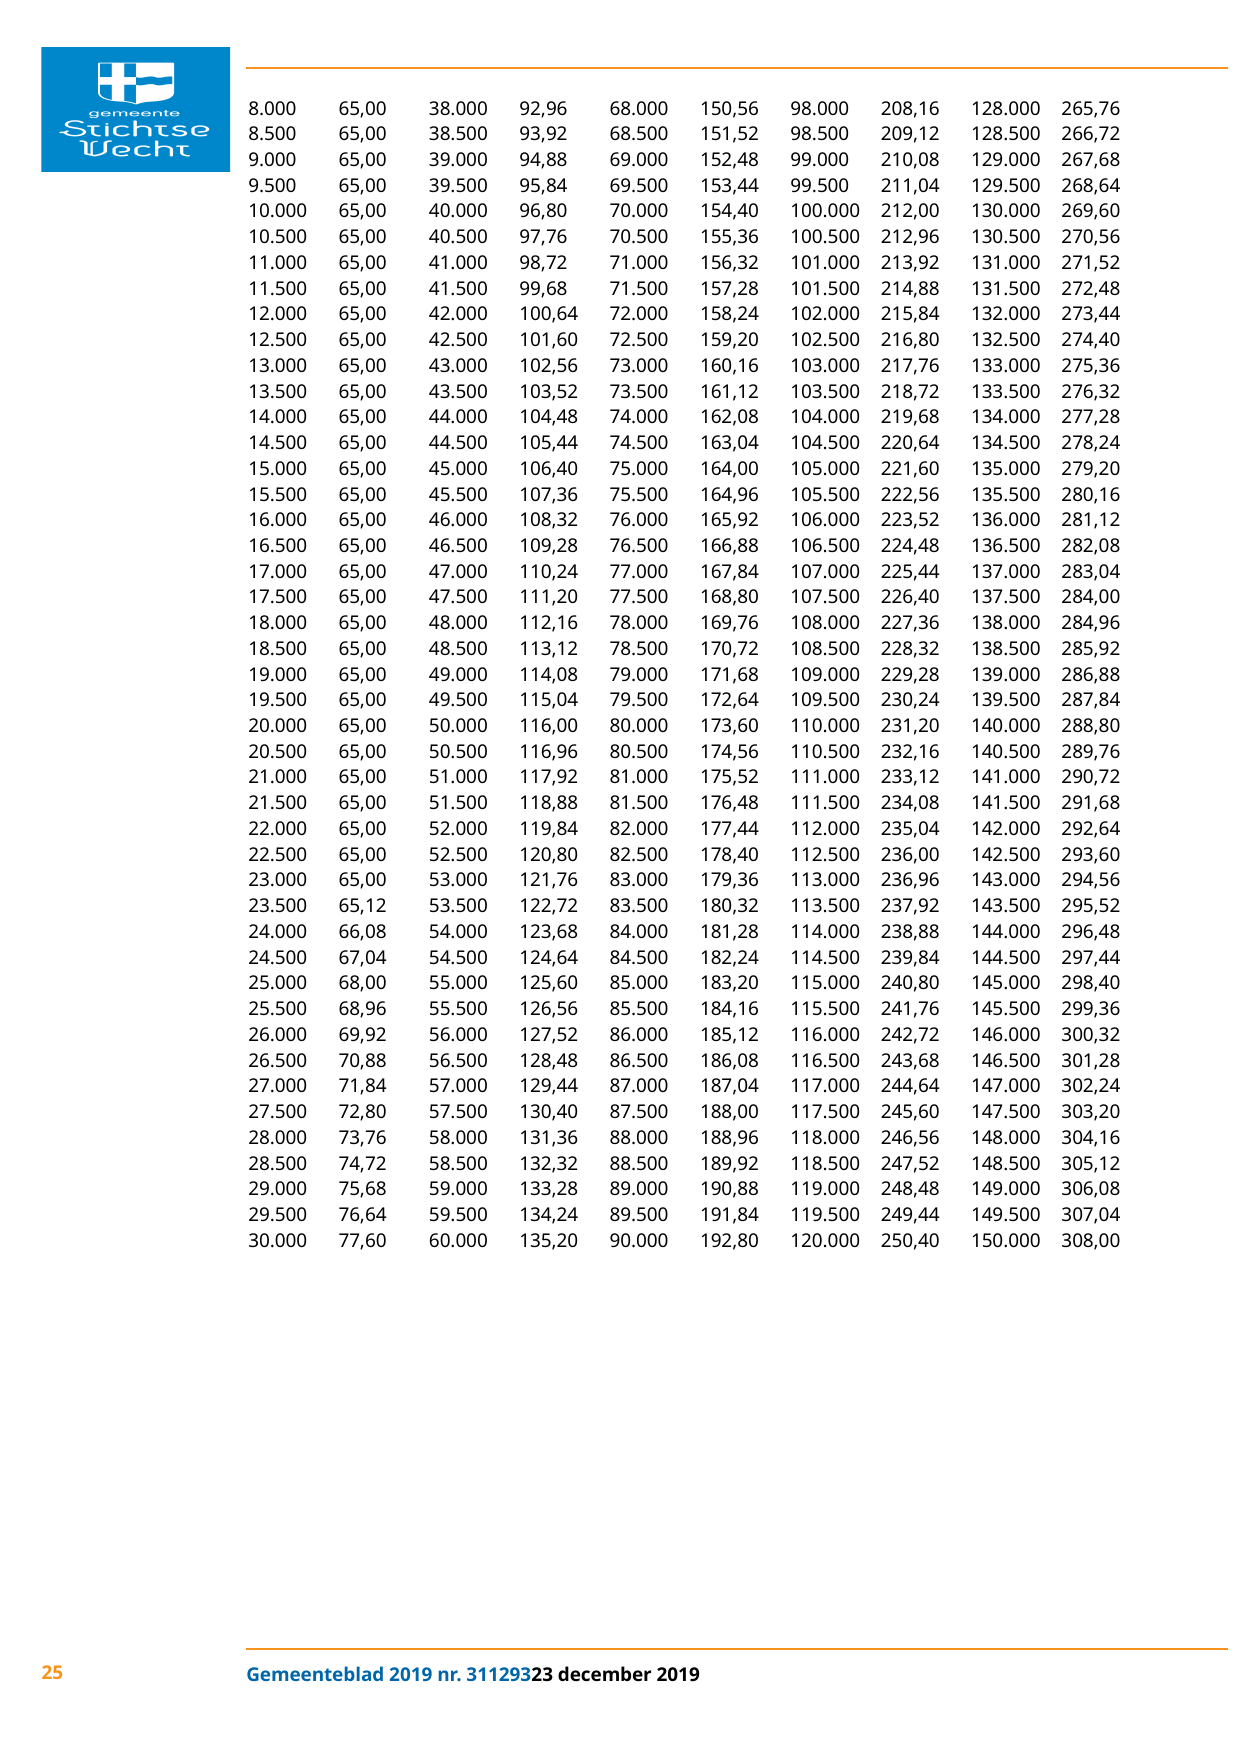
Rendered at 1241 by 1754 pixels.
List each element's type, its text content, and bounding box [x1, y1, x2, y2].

table_cell 65,00 [338, 841, 429, 867]
table_cell 66,08 [338, 918, 429, 944]
table_cell 168,80 [700, 584, 790, 609]
table_cell 222,56 [881, 481, 971, 506]
table_cell 101,60 [519, 326, 609, 352]
table_cell 129.000 [971, 146, 1061, 172]
table_cell 105,44 [519, 429, 609, 455]
table_cell 118.500 [790, 1150, 881, 1175]
table_cell 188,00 [700, 1098, 790, 1124]
table_cell 92,96 [519, 95, 609, 121]
table_cell 68.000 [609, 95, 700, 121]
table_cell 30.000 [248, 1227, 338, 1253]
table_cell 227,36 [881, 609, 971, 635]
table_cell 267,68 [1061, 146, 1152, 172]
table_cell 65,00 [338, 95, 429, 121]
table_cell 281,12 [1061, 506, 1152, 532]
table_cell 280,16 [1061, 481, 1152, 506]
table_cell 80.500 [609, 738, 700, 764]
table_cell 49.000 [429, 661, 519, 687]
table_cell 65,00 [338, 121, 429, 146]
table_cell 22.000 [248, 815, 338, 841]
table_cell 148.000 [971, 1124, 1061, 1150]
table_cell 117.000 [790, 1073, 881, 1098]
table_cell 67,04 [338, 944, 429, 969]
table_cell 9.000 [248, 146, 338, 172]
table_cell 285,92 [1061, 635, 1152, 661]
table_cell 75,68 [338, 1175, 429, 1201]
table_cell 225,44 [881, 558, 971, 584]
table_cell 229,28 [881, 661, 971, 687]
table_cell 84.500 [609, 944, 700, 969]
table_cell 44.000 [429, 404, 519, 429]
table_cell 70.000 [609, 198, 700, 223]
table_cell 12.000 [248, 301, 338, 326]
table_cell 107.500 [790, 584, 881, 609]
table_cell 65,00 [338, 429, 429, 455]
table_cell 165,92 [700, 506, 790, 532]
table_cell 28.000 [248, 1124, 338, 1150]
table_cell 65,00 [338, 506, 429, 532]
table_cell 284,00 [1061, 584, 1152, 609]
table_cell 296,48 [1061, 918, 1152, 944]
table_cell 289,76 [1061, 738, 1152, 764]
table_cell 188,96 [700, 1124, 790, 1150]
table_cell 186,08 [700, 1047, 790, 1072]
table_cell 81.000 [609, 764, 700, 789]
table_cell 125,60 [519, 970, 609, 995]
table_cell 100.000 [790, 198, 881, 223]
table_cell 275,36 [1061, 352, 1152, 378]
table_cell 250,40 [881, 1227, 971, 1253]
table_cell 45.500 [429, 481, 519, 506]
table_cell 130.000 [971, 198, 1061, 223]
table_cell 238,88 [881, 918, 971, 944]
table_cell 112.500 [790, 841, 881, 867]
table_cell 53.000 [429, 867, 519, 892]
table_cell 211,04 [881, 172, 971, 198]
table_cell 139.000 [971, 661, 1061, 687]
table_cell 131,36 [519, 1124, 609, 1150]
table_cell 239,84 [881, 944, 971, 969]
table_cell 236,96 [881, 867, 971, 892]
table_cell 148.500 [971, 1150, 1061, 1175]
table_cell 22.500 [248, 841, 338, 867]
table_cell 47.500 [429, 584, 519, 609]
table_cell 14.500 [248, 429, 338, 455]
table_cell 76,64 [338, 1201, 429, 1227]
table_cell 19.500 [248, 687, 338, 712]
table_cell 150,56 [700, 95, 790, 121]
table_cell 69.500 [609, 172, 700, 198]
table_cell 23.000 [248, 867, 338, 892]
table_cell 117,92 [519, 764, 609, 789]
table_cell 98,72 [519, 249, 609, 275]
table_cell 98.500 [790, 121, 881, 146]
table_cell 276,32 [1061, 378, 1152, 403]
table_cell 110.500 [790, 738, 881, 764]
table_cell 72.000 [609, 301, 700, 326]
table_cell 65,00 [338, 867, 429, 892]
table_cell 65,00 [338, 661, 429, 687]
table_cell 55.500 [429, 995, 519, 1021]
table_cell 243,68 [881, 1047, 971, 1072]
table_cell 25.000 [248, 970, 338, 995]
table_cell 117.500 [790, 1098, 881, 1124]
table_cell 65,00 [338, 481, 429, 506]
table_cell 113.500 [790, 893, 881, 918]
table_cell 65,00 [338, 224, 429, 249]
table_cell 160,16 [700, 352, 790, 378]
table_cell 156,32 [700, 249, 790, 275]
table_cell 112.000 [790, 815, 881, 841]
table_cell 78.000 [609, 609, 700, 635]
table_cell 292,64 [1061, 815, 1152, 841]
table_cell 65,00 [338, 275, 429, 301]
table_cell 122,72 [519, 893, 609, 918]
table_cell 65,00 [338, 712, 429, 738]
table_cell 100.500 [790, 224, 881, 249]
table_cell 86.000 [609, 1021, 700, 1047]
table_cell 8.000 [248, 95, 338, 121]
table_cell 170,72 [700, 635, 790, 661]
table_cell 82.000 [609, 815, 700, 841]
table_cell 219,68 [881, 404, 971, 429]
table_cell 212,96 [881, 224, 971, 249]
table_cell 43.500 [429, 378, 519, 403]
table_cell 38.000 [429, 95, 519, 121]
table_cell 68,00 [338, 970, 429, 995]
table_cell 113.000 [790, 867, 881, 892]
table_cell 110.000 [790, 712, 881, 738]
table_cell 224,48 [881, 532, 971, 558]
table_cell 65,00 [338, 146, 429, 172]
table_cell 58.000 [429, 1124, 519, 1150]
table_cell 189,92 [700, 1150, 790, 1175]
table_cell 303,20 [1061, 1098, 1152, 1124]
table_cell 146.500 [971, 1047, 1061, 1072]
table_cell 24.000 [248, 918, 338, 944]
table_cell 140.500 [971, 738, 1061, 764]
table_cell 106,40 [519, 455, 609, 481]
table_cell 79.500 [609, 687, 700, 712]
table_cell 233,12 [881, 764, 971, 789]
table_cell 145.500 [971, 995, 1061, 1021]
table_cell 130,40 [519, 1098, 609, 1124]
table_cell 288,80 [1061, 712, 1152, 738]
table_cell 128.500 [971, 121, 1061, 146]
table_cell 247,52 [881, 1150, 971, 1175]
table_cell 287,84 [1061, 687, 1152, 712]
table_cell 116.000 [790, 1021, 881, 1047]
table_cell 269,60 [1061, 198, 1152, 223]
table_cell 65,00 [338, 378, 429, 403]
table_cell 48.500 [429, 635, 519, 661]
table_cell 19.000 [248, 661, 338, 687]
table_cell 291,68 [1061, 790, 1152, 815]
table_cell 65,00 [338, 326, 429, 352]
table_cell 244,64 [881, 1073, 971, 1098]
table_cell 246,56 [881, 1124, 971, 1150]
table_cell 134.500 [971, 429, 1061, 455]
table_cell 141.500 [971, 790, 1061, 815]
table_cell 44.500 [429, 429, 519, 455]
table_cell 76.500 [609, 532, 700, 558]
table_cell 115.000 [790, 970, 881, 995]
table_cell 143.000 [971, 867, 1061, 892]
table_cell 65,00 [338, 172, 429, 198]
table_cell 129,44 [519, 1073, 609, 1098]
table_cell 54.000 [429, 918, 519, 944]
table_cell 273,44 [1061, 301, 1152, 326]
table_cell 140.000 [971, 712, 1061, 738]
table_cell 65,00 [338, 584, 429, 609]
table_cell 81.500 [609, 790, 700, 815]
table_cell 136.500 [971, 532, 1061, 558]
table_cell 179,36 [700, 867, 790, 892]
table_cell 109,28 [519, 532, 609, 558]
table_cell 18.500 [248, 635, 338, 661]
table_cell 297,44 [1061, 944, 1152, 969]
table_cell 167,84 [700, 558, 790, 584]
table_cell 86.500 [609, 1047, 700, 1072]
table_cell 72.500 [609, 326, 700, 352]
table_cell 83.000 [609, 867, 700, 892]
table_cell 83.500 [609, 893, 700, 918]
table_cell 175,52 [700, 764, 790, 789]
table_cell 176,48 [700, 790, 790, 815]
table_cell 214,88 [881, 275, 971, 301]
table_cell 65,00 [338, 635, 429, 661]
table_cell 93,92 [519, 121, 609, 146]
table_cell 279,20 [1061, 455, 1152, 481]
table_cell 171,68 [700, 661, 790, 687]
table_cell 151,52 [700, 121, 790, 146]
table_cell 109.000 [790, 661, 881, 687]
table_cell 58.500 [429, 1150, 519, 1175]
table_cell 115.500 [790, 995, 881, 1021]
table_cell 128,48 [519, 1047, 609, 1072]
table_cell 72,80 [338, 1098, 429, 1124]
table_cell 65,00 [338, 249, 429, 275]
table_cell 65,00 [338, 815, 429, 841]
table_cell 299,36 [1061, 995, 1152, 1021]
table_cell 128.000 [971, 95, 1061, 121]
table_cell 15.500 [248, 481, 338, 506]
table_cell 21.500 [248, 790, 338, 815]
table_cell 210,08 [881, 146, 971, 172]
table_cell 240,80 [881, 970, 971, 995]
table_cell 59.500 [429, 1201, 519, 1227]
table_cell 45.000 [429, 455, 519, 481]
table_cell 131.500 [971, 275, 1061, 301]
table_cell 84.000 [609, 918, 700, 944]
table_cell 216,80 [881, 326, 971, 352]
table_cell 120.000 [790, 1227, 881, 1253]
table_cell 308,00 [1061, 1227, 1152, 1253]
table_cell 89.000 [609, 1175, 700, 1201]
table_cell 17.000 [248, 558, 338, 584]
table_cell 301,28 [1061, 1047, 1152, 1072]
table_cell 137.000 [971, 558, 1061, 584]
table_cell 178,40 [700, 841, 790, 867]
table_cell 169,76 [700, 609, 790, 635]
table_cell 106.000 [790, 506, 881, 532]
table_cell 181,28 [700, 918, 790, 944]
table_cell 51.000 [429, 764, 519, 789]
table_cell 24.500 [248, 944, 338, 969]
table_cell 52.000 [429, 815, 519, 841]
table_cell 212,00 [881, 198, 971, 223]
table_cell 119.500 [790, 1201, 881, 1227]
table_cell 95,84 [519, 172, 609, 198]
table_cell 114,08 [519, 661, 609, 687]
table_cell 119,84 [519, 815, 609, 841]
table_cell 305,12 [1061, 1150, 1152, 1175]
table_cell 157,28 [700, 275, 790, 301]
table_cell 248,48 [881, 1175, 971, 1201]
table_cell 215,84 [881, 301, 971, 326]
table_cell 99.500 [790, 172, 881, 198]
table_cell 232,16 [881, 738, 971, 764]
table_cell 162,08 [700, 404, 790, 429]
table_cell 97,76 [519, 224, 609, 249]
table_cell 89.500 [609, 1201, 700, 1227]
table_cell 102.500 [790, 326, 881, 352]
table_cell 220,64 [881, 429, 971, 455]
table_cell 26.500 [248, 1047, 338, 1072]
table_cell 304,16 [1061, 1124, 1152, 1150]
table_cell 302,24 [1061, 1073, 1152, 1098]
table_cell 127,52 [519, 1021, 609, 1047]
table_cell 155,36 [700, 224, 790, 249]
table_cell 65,00 [338, 404, 429, 429]
table_cell 300,32 [1061, 1021, 1152, 1047]
table_cell 159,20 [700, 326, 790, 352]
table_cell 59.000 [429, 1175, 519, 1201]
table_cell 69.000 [609, 146, 700, 172]
table_cell 139.500 [971, 687, 1061, 712]
table_cell 65,00 [338, 558, 429, 584]
table_cell 46.500 [429, 532, 519, 558]
table_cell 144.000 [971, 918, 1061, 944]
table_cell 154,40 [700, 198, 790, 223]
table_cell 68.500 [609, 121, 700, 146]
table_cell 17.500 [248, 584, 338, 609]
table_cell 105.000 [790, 455, 881, 481]
table_cell 77,60 [338, 1227, 429, 1253]
table_cell 182,24 [700, 944, 790, 969]
table_cell 226,40 [881, 584, 971, 609]
table_cell 23.500 [248, 893, 338, 918]
table_cell 185,12 [700, 1021, 790, 1047]
table_cell 11.500 [248, 275, 338, 301]
table_cell 107,36 [519, 481, 609, 506]
table_cell 142.500 [971, 841, 1061, 867]
table_cell 103.000 [790, 352, 881, 378]
table_cell 13.500 [248, 378, 338, 403]
table_cell 147.000 [971, 1073, 1061, 1098]
table_cell 166,88 [700, 532, 790, 558]
table_cell 213,92 [881, 249, 971, 275]
table_cell 15.000 [248, 455, 338, 481]
table_cell 306,08 [1061, 1175, 1152, 1201]
table_cell 110,24 [519, 558, 609, 584]
table_cell 79.000 [609, 661, 700, 687]
table_cell 27.500 [248, 1098, 338, 1124]
table_cell 20.500 [248, 738, 338, 764]
table_cell 237,92 [881, 893, 971, 918]
table_cell 107.000 [790, 558, 881, 584]
table_cell 105.500 [790, 481, 881, 506]
table_cell 71,84 [338, 1073, 429, 1098]
table_cell 73.500 [609, 378, 700, 403]
table_cell 71.000 [609, 249, 700, 275]
table_cell 40.500 [429, 224, 519, 249]
table_cell 120,80 [519, 841, 609, 867]
table_cell 129.500 [971, 172, 1061, 198]
table_cell 290,72 [1061, 764, 1152, 789]
table_cell 132.000 [971, 301, 1061, 326]
table_cell 150.000 [971, 1227, 1061, 1253]
table_cell 164,00 [700, 455, 790, 481]
table_cell 230,24 [881, 687, 971, 712]
table_cell 266,72 [1061, 121, 1152, 146]
table_cell 163,04 [700, 429, 790, 455]
table_cell 69,92 [338, 1021, 429, 1047]
table_cell 132,32 [519, 1150, 609, 1175]
table_cell 116,00 [519, 712, 609, 738]
table_cell 52.500 [429, 841, 519, 867]
table_cell 124,64 [519, 944, 609, 969]
table_cell 13.000 [248, 352, 338, 378]
table_cell 191,84 [700, 1201, 790, 1227]
table_cell 177,44 [700, 815, 790, 841]
table_cell 174,56 [700, 738, 790, 764]
table_cell 133,28 [519, 1175, 609, 1201]
table_cell 21.000 [248, 764, 338, 789]
table_cell 138.500 [971, 635, 1061, 661]
table_cell 77.500 [609, 584, 700, 609]
table_cell 109.500 [790, 687, 881, 712]
table_cell 161,12 [700, 378, 790, 403]
table_cell 144.500 [971, 944, 1061, 969]
table_cell 26.000 [248, 1021, 338, 1047]
table_cell 87.500 [609, 1098, 700, 1124]
table_cell 284,96 [1061, 609, 1152, 635]
table_cell 46.000 [429, 506, 519, 532]
table_cell 20.000 [248, 712, 338, 738]
table_cell 104.000 [790, 404, 881, 429]
table_cell 65,00 [338, 352, 429, 378]
table_cell 99.000 [790, 146, 881, 172]
table_cell 55.000 [429, 970, 519, 995]
table_cell 298,40 [1061, 970, 1152, 995]
table_cell 164,96 [700, 481, 790, 506]
table_cell 242,72 [881, 1021, 971, 1047]
table_cell 149.500 [971, 1201, 1061, 1227]
table_cell 141.000 [971, 764, 1061, 789]
table_cell 50.000 [429, 712, 519, 738]
table_cell 152,48 [700, 146, 790, 172]
table_cell 108,32 [519, 506, 609, 532]
table_cell 114.500 [790, 944, 881, 969]
table_cell 65,00 [338, 790, 429, 815]
table_cell 90.000 [609, 1227, 700, 1253]
table_cell 68,96 [338, 995, 429, 1021]
table_cell 118,88 [519, 790, 609, 815]
table_cell 65,00 [338, 532, 429, 558]
table_cell 133.000 [971, 352, 1061, 378]
table_cell 65,00 [338, 687, 429, 712]
table_cell 234,08 [881, 790, 971, 815]
table_cell 104,48 [519, 404, 609, 429]
table_cell 138.000 [971, 609, 1061, 635]
table_cell 49.500 [429, 687, 519, 712]
table_cell 99,68 [519, 275, 609, 301]
table_cell 137.500 [971, 584, 1061, 609]
table_cell 47.000 [429, 558, 519, 584]
table_cell 134.000 [971, 404, 1061, 429]
table_cell 236,00 [881, 841, 971, 867]
table_cell 11.000 [248, 249, 338, 275]
picture [99, 63, 135, 101]
table_cell 111.000 [790, 764, 881, 789]
table_cell 75.500 [609, 481, 700, 506]
table_cell 158,24 [700, 301, 790, 326]
table_cell 190,88 [700, 1175, 790, 1201]
table_cell 231,20 [881, 712, 971, 738]
table_cell 172,64 [700, 687, 790, 712]
table_cell 270,56 [1061, 224, 1152, 249]
table_cell 96,80 [519, 198, 609, 223]
table_cell 85.500 [609, 995, 700, 1021]
table_cell 65,00 [338, 738, 429, 764]
table_cell 75.000 [609, 455, 700, 481]
table_cell 50.500 [429, 738, 519, 764]
table_cell 43.000 [429, 352, 519, 378]
table_cell 274,40 [1061, 326, 1152, 352]
table_cell 12.500 [248, 326, 338, 352]
table_cell 142.000 [971, 815, 1061, 841]
table_cell 208,16 [881, 95, 971, 121]
table_cell 106.500 [790, 532, 881, 558]
table_cell 221,60 [881, 455, 971, 481]
table_cell 295,52 [1061, 893, 1152, 918]
table_cell 241,76 [881, 995, 971, 1021]
table_cell 27.000 [248, 1073, 338, 1098]
table_cell 65,12 [338, 893, 429, 918]
table_cell 235,04 [881, 815, 971, 841]
table_cell 149.000 [971, 1175, 1061, 1201]
table_cell 14.000 [248, 404, 338, 429]
table_cell 16.000 [248, 506, 338, 532]
table_cell 29.500 [248, 1201, 338, 1227]
table_cell 278,24 [1061, 429, 1152, 455]
table_cell 121,76 [519, 867, 609, 892]
table_cell 136.000 [971, 506, 1061, 532]
table_cell 103.500 [790, 378, 881, 403]
table_cell 116,96 [519, 738, 609, 764]
table_cell 145.000 [971, 970, 1061, 995]
table_cell 134,24 [519, 1201, 609, 1227]
table_cell 135,20 [519, 1227, 609, 1253]
table_cell 101.000 [790, 249, 881, 275]
table_cell 272,48 [1061, 275, 1152, 301]
table_cell 25.500 [248, 995, 338, 1021]
table_cell 70,88 [338, 1047, 429, 1072]
table_cell 192,80 [700, 1227, 790, 1253]
table_cell 286,88 [1061, 661, 1152, 687]
table_cell 217,76 [881, 352, 971, 378]
table_cell 57.500 [429, 1098, 519, 1124]
table_cell 41.500 [429, 275, 519, 301]
table_cell 115,04 [519, 687, 609, 712]
table_cell 103,52 [519, 378, 609, 403]
table_cell 57.000 [429, 1073, 519, 1098]
table_cell 51.500 [429, 790, 519, 815]
table_cell 102.000 [790, 301, 881, 326]
table_cell 102,56 [519, 352, 609, 378]
table_cell 70.500 [609, 224, 700, 249]
table_cell 183,20 [700, 970, 790, 995]
table_cell 74.500 [609, 429, 700, 455]
table_cell 147.500 [971, 1098, 1061, 1124]
table_cell 42.000 [429, 301, 519, 326]
table_cell 249,44 [881, 1201, 971, 1227]
table_cell 123,68 [519, 918, 609, 944]
table_cell 94,88 [519, 146, 609, 172]
table_cell 80.000 [609, 712, 700, 738]
table_cell 60.000 [429, 1227, 519, 1253]
table_cell 10.000 [248, 198, 338, 223]
table_cell 126,56 [519, 995, 609, 1021]
table_cell 65,00 [338, 609, 429, 635]
table_cell 29.000 [248, 1175, 338, 1201]
table_cell 76.000 [609, 506, 700, 532]
table_cell 53.500 [429, 893, 519, 918]
table_cell 268,64 [1061, 172, 1152, 198]
table_cell 132.500 [971, 326, 1061, 352]
table_cell 10.500 [248, 224, 338, 249]
table_cell 65,00 [338, 198, 429, 223]
picture [137, 63, 174, 103]
table_cell 131.000 [971, 249, 1061, 275]
table_cell 8.500 [248, 121, 338, 146]
table_cell 74,72 [338, 1150, 429, 1175]
table_cell 180,32 [700, 893, 790, 918]
table_cell 41.000 [429, 249, 519, 275]
table_cell 283,04 [1061, 558, 1152, 584]
table_cell 114.000 [790, 918, 881, 944]
table_cell 265,76 [1061, 95, 1152, 121]
table_cell 56.000 [429, 1021, 519, 1047]
table_cell 87.000 [609, 1073, 700, 1098]
table_cell 282,08 [1061, 532, 1152, 558]
table_cell 65,00 [338, 764, 429, 789]
table_cell 187,04 [700, 1073, 790, 1098]
table_cell 135.500 [971, 481, 1061, 506]
table_cell 146.000 [971, 1021, 1061, 1047]
table_cell 133.500 [971, 378, 1061, 403]
table_cell 100,64 [519, 301, 609, 326]
table_cell 118.000 [790, 1124, 881, 1150]
table_cell 85.000 [609, 970, 700, 995]
table_cell 88.500 [609, 1150, 700, 1175]
table_cell 98.000 [790, 95, 881, 121]
table_cell 54.500 [429, 944, 519, 969]
table_cell 48.000 [429, 609, 519, 635]
table_cell 18.000 [248, 609, 338, 635]
table_cell 73,76 [338, 1124, 429, 1150]
table_cell 65,00 [338, 455, 429, 481]
table_cell 108.000 [790, 609, 881, 635]
table_cell 82.500 [609, 841, 700, 867]
table_cell 38.500 [429, 121, 519, 146]
table_cell 135.000 [971, 455, 1061, 481]
table_cell 40.000 [429, 198, 519, 223]
table_cell 28.500 [248, 1150, 338, 1175]
table_cell 101.500 [790, 275, 881, 301]
table_cell 218,72 [881, 378, 971, 403]
table_cell 111.500 [790, 790, 881, 815]
table_cell 39.500 [429, 172, 519, 198]
table_cell 9.500 [248, 172, 338, 198]
table_cell 294,56 [1061, 867, 1152, 892]
table_cell 113,12 [519, 635, 609, 661]
table_cell 108.500 [790, 635, 881, 661]
table_cell 111,20 [519, 584, 609, 609]
table_cell 65,00 [338, 301, 429, 326]
table_cell 277,28 [1061, 404, 1152, 429]
table_cell 78.500 [609, 635, 700, 661]
table_cell 130.500 [971, 224, 1061, 249]
table_cell 143.500 [971, 893, 1061, 918]
table_cell 73.000 [609, 352, 700, 378]
table_cell 119.000 [790, 1175, 881, 1201]
table_cell 39.000 [429, 146, 519, 172]
table_cell 153,44 [700, 172, 790, 198]
table_cell 173,60 [700, 712, 790, 738]
table_cell 112,16 [519, 609, 609, 635]
table_cell 209,12 [881, 121, 971, 146]
table_cell 74.000 [609, 404, 700, 429]
table_cell 16.500 [248, 532, 338, 558]
table_cell 307,04 [1061, 1201, 1152, 1227]
table_cell 184,16 [700, 995, 790, 1021]
table_cell 42.500 [429, 326, 519, 352]
table_cell 271,52 [1061, 249, 1152, 275]
table_cell 71.500 [609, 275, 700, 301]
table_cell 223,52 [881, 506, 971, 532]
table_cell 88.000 [609, 1124, 700, 1150]
table_cell 228,32 [881, 635, 971, 661]
table_cell 56.500 [429, 1047, 519, 1072]
table_cell 104.500 [790, 429, 881, 455]
table_cell 116.500 [790, 1047, 881, 1072]
table_cell 77.000 [609, 558, 700, 584]
table_cell 293,60 [1061, 841, 1152, 867]
table_cell 245,60 [881, 1098, 971, 1124]
